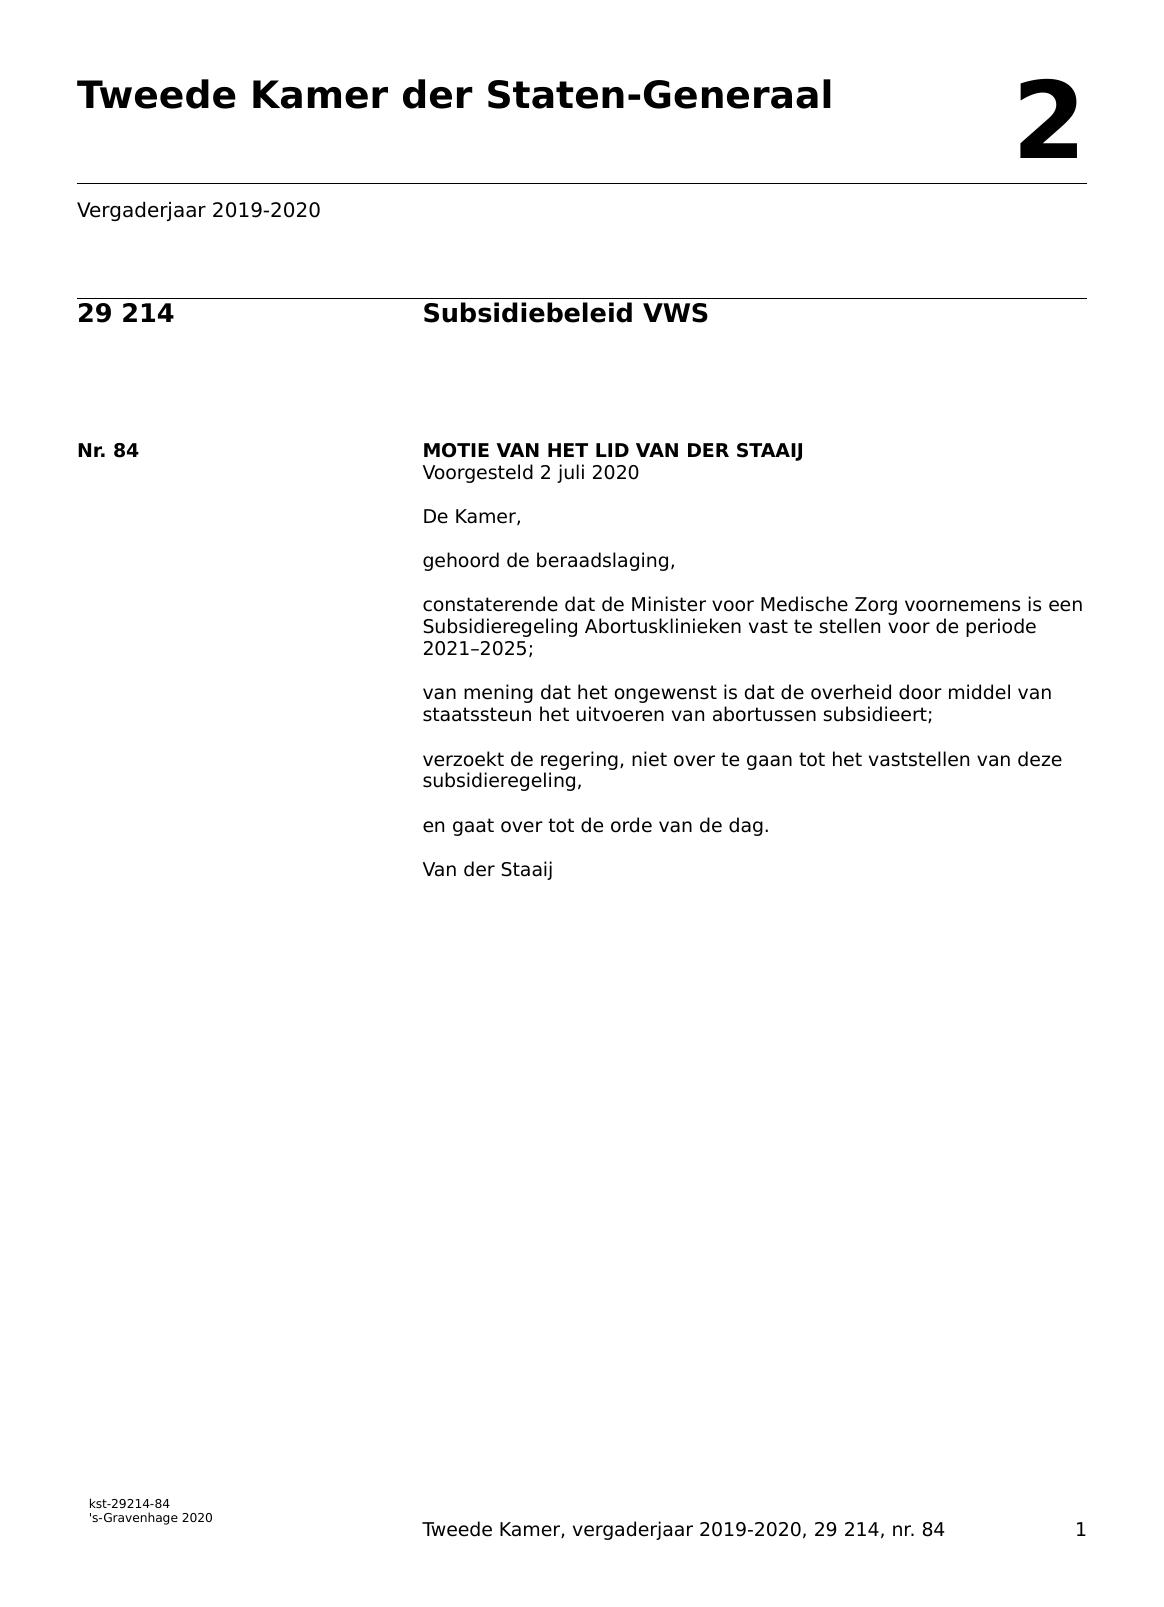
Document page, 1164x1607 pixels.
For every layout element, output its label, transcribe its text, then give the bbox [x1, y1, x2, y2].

subtitle Nr. 84 MOTIE VAN HET LID VAN DER STAAIJ [77, 440, 1087, 462]
table_header Tweede Kamer der Staten-Generaal [77, 59, 886, 183]
text constaterende dat de Minister voor Medische Zorg voornemens is een Subsidieregeling Abortusklinieken vast te stellen voor de periode 2021–2025; [422, 594, 1087, 660]
text gehoord de beraadslaging, [422, 550, 1087, 572]
text van mening dat het ongewenst is dat de overheid door middel van staatssteun het uitvoeren van abortussen subsidieert; [422, 682, 1087, 726]
text verzoekt de regering, niet over te gaan tot het vaststellen van deze subsidieregeling, [422, 748, 1087, 792]
table_cell Vergaderjaar 2019-2020 [77, 184, 1087, 298]
text Van der Staaij [422, 859, 1087, 881]
text kst-29214-84 [88, 1497, 323, 1511]
subtitle 29 214 Subsidiebeleid VWS [77, 299, 1087, 329]
text 's-Gravenhage 2020 [88, 1511, 323, 1525]
text De Kamer, [422, 506, 1087, 528]
text Voorgesteld 2 juli 2020 [422, 462, 1087, 484]
text en gaat over tot de orde van de dag. [422, 814, 1087, 837]
table_header 2 [886, 59, 1087, 183]
